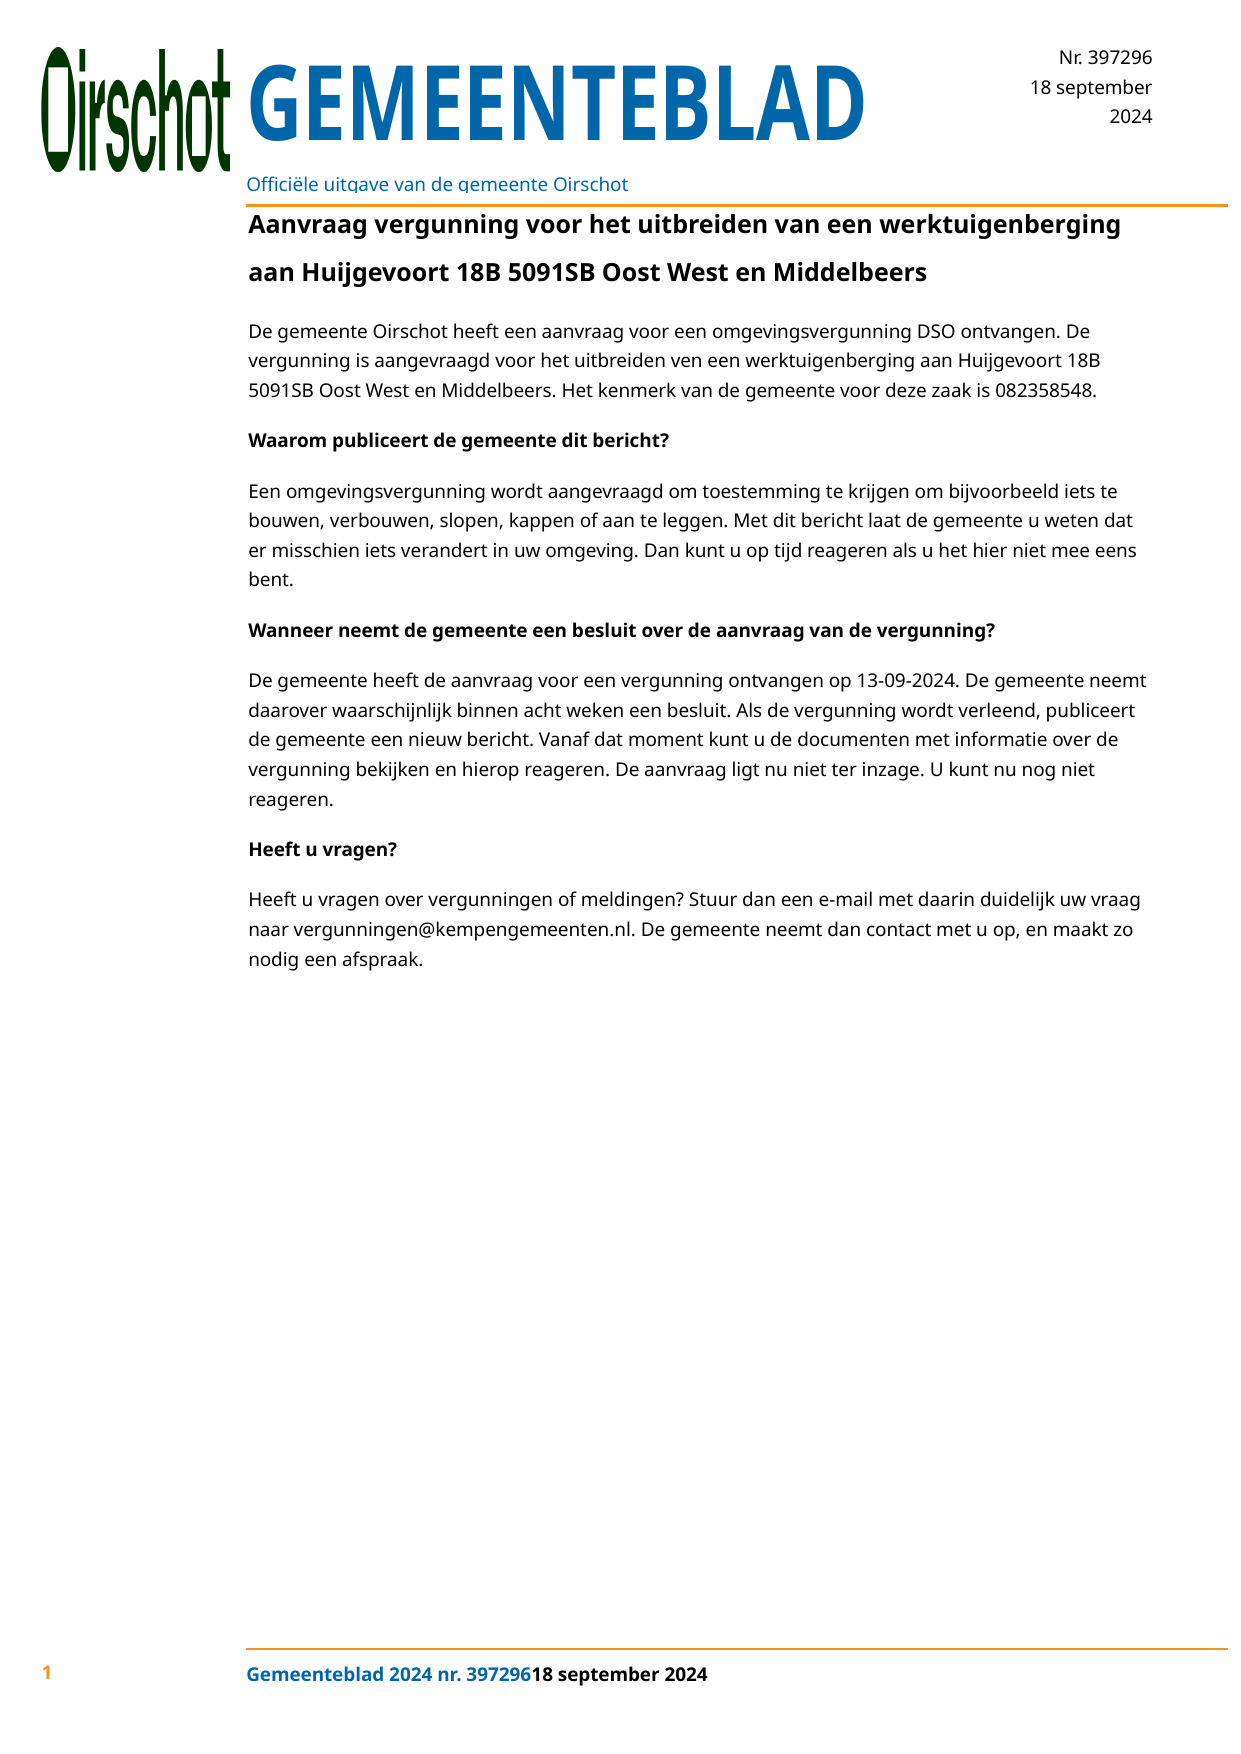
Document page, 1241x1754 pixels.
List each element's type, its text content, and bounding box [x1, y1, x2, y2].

text Aanvraag vergunning voor het uitbreiden van een werktuigenberging aan Huijgevoort 18B 5091SB Oost West en Middelbeers [248, 207, 1152, 288]
text Een omgevingsvergunning wordt aangevraagd om toestemming te krijgen om bijvoorbeeld iets te bouwen, verbouwen, slopen, kappen of aan te leggen. Met dit bericht laat de gemeente u weten dat er misschien iets verandert in uw omgeving. Dan kunt u op tijd reageren als u het hier niet mee eens bent. [248, 478, 1152, 592]
text Wanneer neemt de gemeente een besluit over de aanvraag van de vergunning? [248, 617, 1152, 643]
text Waarom publiceert de gemeente dit bericht? [248, 427, 1152, 453]
picture [41, 47, 231, 172]
text Heeft u vragen? [248, 836, 1152, 862]
text De gemeente Oirschot heeft een aanvraag voor een omgevingsvergunning DSO ontvangen. De vergunning is aangevraagd voor het uitbreiden ven een werktuigenberging aan Huijgevoort 18B 5091SB Oost West en Middelbeers. Het kenmerk van de gemeente voor deze zaak is 082358548. [248, 318, 1152, 403]
text Heeft u vragen over vergunningen of meldingen? Stuur dan een e-mail met daarin duidelijk uw vraag naar vergunningen@kempengemeenten.nl. De gemeente neemt dan contact met u op, en maakt zo nodig een afspraak. [248, 887, 1152, 972]
text De gemeente heeft de aanvraag voor een vergunning ontvangen op 13-09-2024. De gemeente neemt daarover waarschijnlijk binnen acht weken een besluit. Als de vergunning wordt verleend, publiceert de gemeente een nieuw bericht. Vanaf dat moment kunt u de documenten met informatie over de vergunning bekijken en hierop reageren. De aanvraag ligt nu niet ter inzage. U kunt nu nog niet reageren. [248, 667, 1152, 812]
